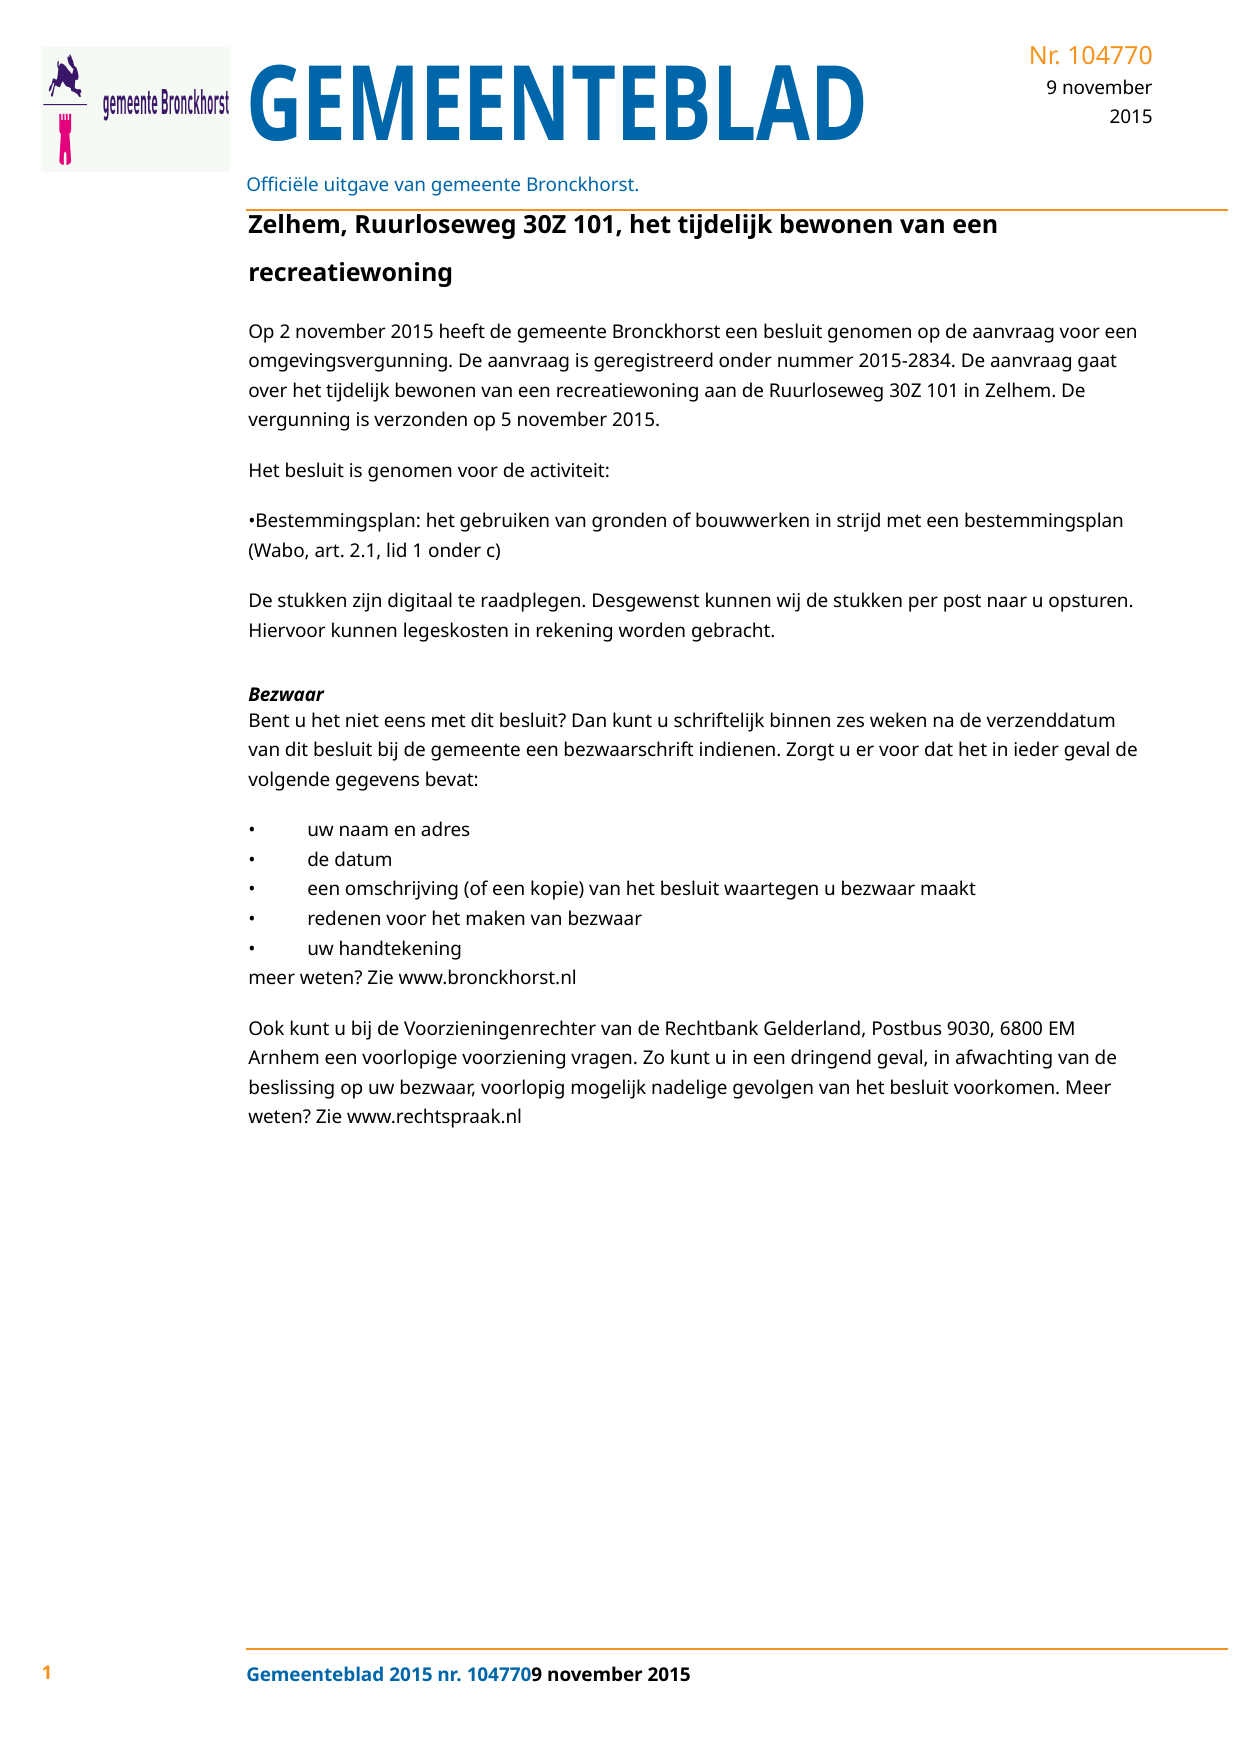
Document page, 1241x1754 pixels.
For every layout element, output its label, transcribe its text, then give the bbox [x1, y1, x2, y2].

list uw handtekening [248, 935, 1152, 960]
text Bezwaar [248, 681, 1152, 707]
text •Bestemmingsplan: het gebruiken van gronden of bouwwerken in strijd met een bestemmingsplan (Wabo, art. 2.1, lid 1 onder c) [248, 507, 1152, 563]
text meer weten? Zie www.bronckhorst.nl [248, 964, 1152, 990]
list uw naam en adres [248, 816, 1152, 842]
text Zelhem, Ruurloseweg 30Z 101, het tijdelijk bewonen van een recreatiewoning [248, 211, 1152, 288]
text Op 2 november 2015 heeft de gemeente Bronckhorst een besluit genomen op de aanvraag voor een omgevingsvergunning. De aanvraag is geregistreerd onder nummer 2015-2834. De aanvraag gaat over het tijdelijk bewonen van een recreatiewoning aan de Ruurloseweg 30Z 101 in Zelhem. De vergunning is verzonden op 5 november 2015. [248, 318, 1152, 432]
text De stukken zijn digitaal te raadplegen. Desgewenst kunnen wij de stukken per post naar u opsturen. Hiervoor kunnen legeskosten in rekening worden gebracht. [248, 587, 1152, 643]
text Ook kunt u bij de Voorzieningenrechter van de Rechtbank Gelderland, Postbus 9030, 6800 EM Arnhem een voorlopige voorziening vragen. Zo kunt u in een dringend geval, in afwachting van de beslissing op uw bezwaar, voorlopig mogelijk nadelige gevolgen van het besluit voorkomen. Meer weten? Zie www.rechtspraak.nl [248, 1015, 1152, 1129]
picture [41, 47, 231, 172]
list de datum [248, 846, 1152, 872]
text Het besluit is genomen voor de activiteit: [248, 457, 1152, 483]
list een omschrijving (of een kopie) van het besluit waartegen u bezwaar maakt [248, 876, 1152, 901]
list redenen voor het maken van bezwaar [248, 905, 1152, 931]
text Bent u het niet eens met dit besluit? Dan kunt u schriftelijk binnen zes weken na de verzenddatum van dit besluit bij de gemeente een bezwaarschrift indienen. Zorgt u er voor dat het in ieder geval de volgende gegevens bevat: [248, 707, 1152, 792]
